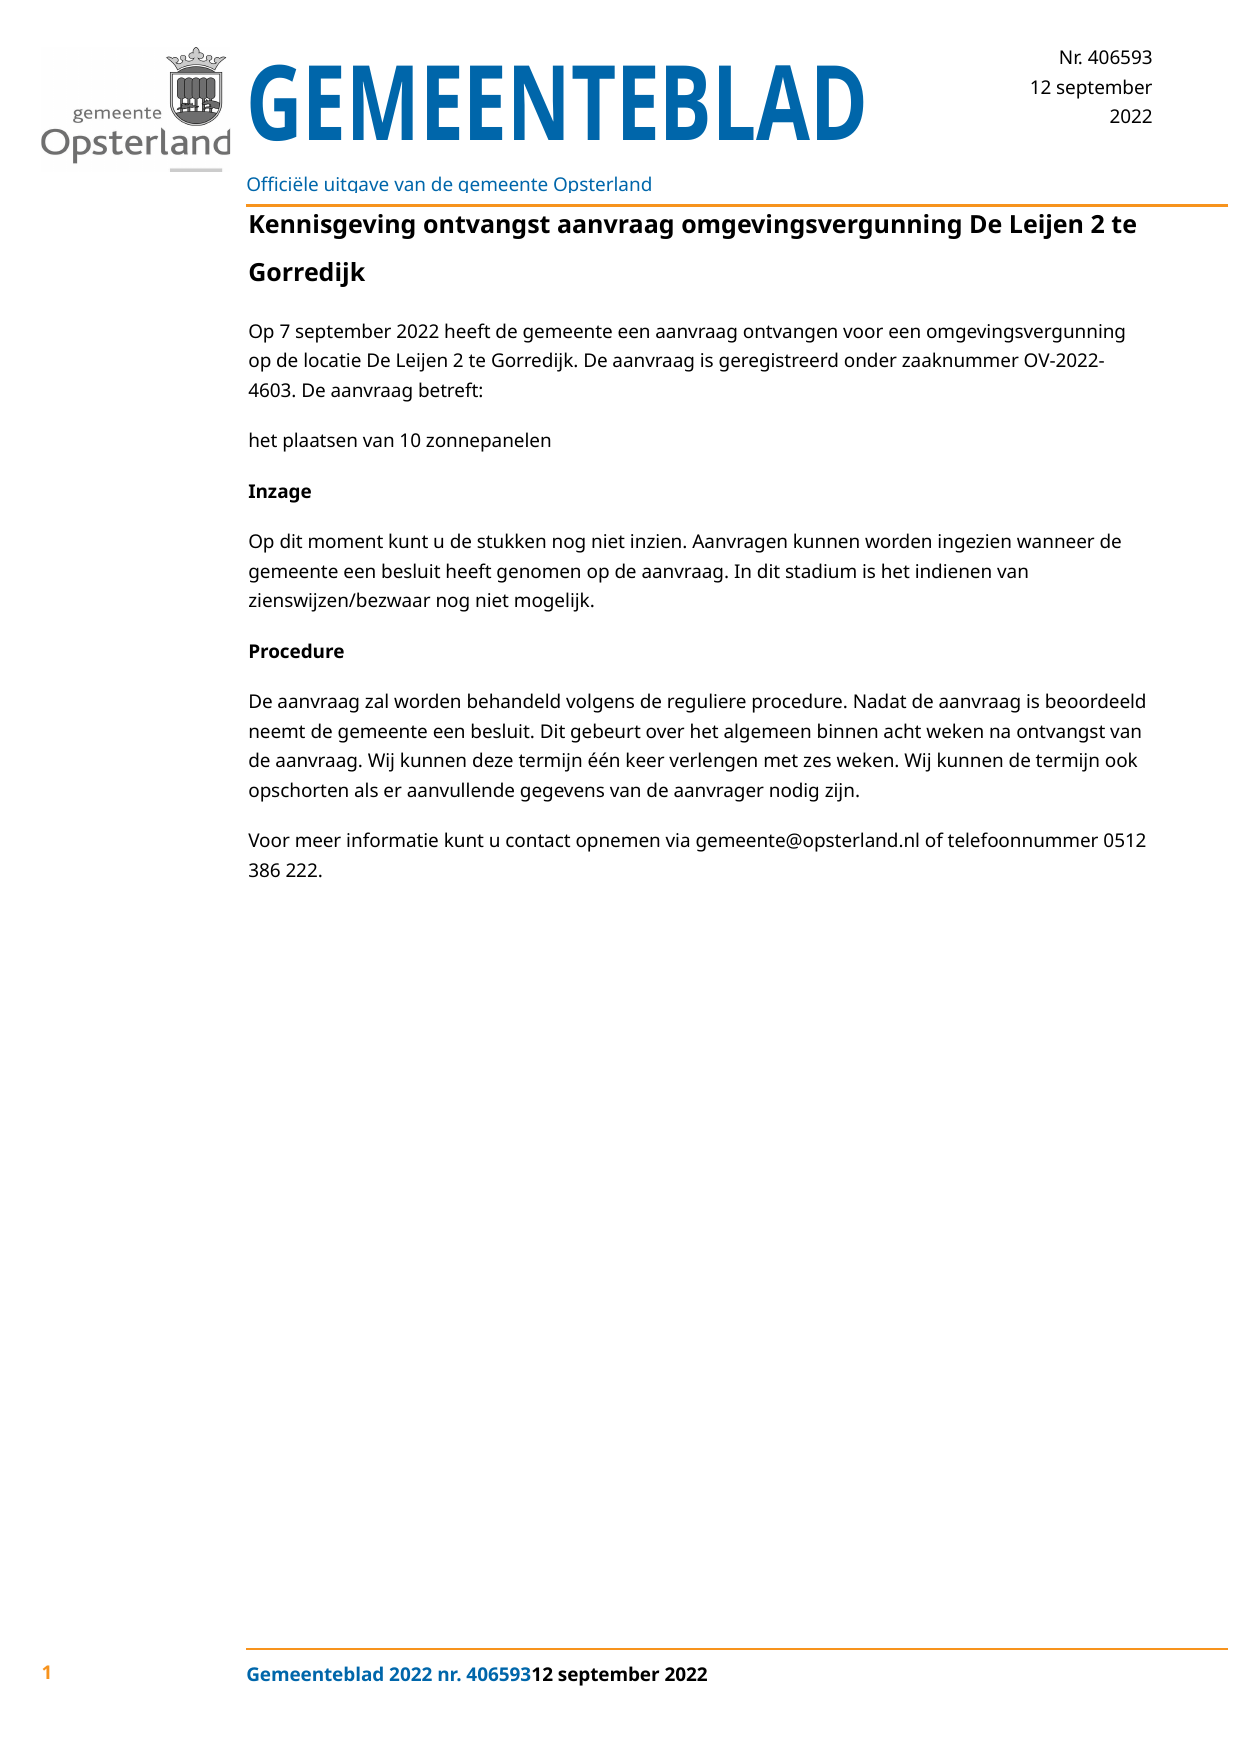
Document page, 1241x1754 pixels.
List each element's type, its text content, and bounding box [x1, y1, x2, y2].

picture [41, 47, 231, 172]
text Inzage [248, 478, 1152, 504]
text het plaatsen van 10 zonnepanelen [248, 427, 1152, 453]
text Kennisgeving ontvangst aanvraag omgevingsvergunning De Leijen 2 te Gorredijk [248, 207, 1152, 288]
text Op dit moment kunt u de stukken nog niet inzien. Aanvragen kunnen worden ingezien wanneer de gemeente een besluit heeft genomen op de aanvraag. In dit stadium is het indienen van zienswijzen/bezwaar nog niet mogelijk. [248, 528, 1152, 613]
text Procedure [248, 638, 1152, 664]
text Op 7 september 2022 heeft de gemeente een aanvraag ontvangen voor een omgevingsvergunning op de locatie De Leijen 2 te Gorredijk. De aanvraag is geregistreerd onder zaaknummer OV-2022-4603. De aanvraag betreft: [248, 318, 1152, 403]
text De aanvraag zal worden behandeld volgens de reguliere procedure. Nadat de aanvraag is beoordeeld neemt de gemeente een besluit. Dit gebeurt over het algemeen binnen acht weken na ontvangst van de aanvraag. Wij kunnen deze termijn één keer verlengen met zes weken. Wij kunnen de termijn ook opschorten als er aanvullende gegevens van de aanvrager nodig zijn. [248, 688, 1152, 803]
text Voor meer informatie kunt u contact opnemen via gemeente@opsterland.nl of telefoonnummer 0512 386 222. [248, 827, 1152, 883]
